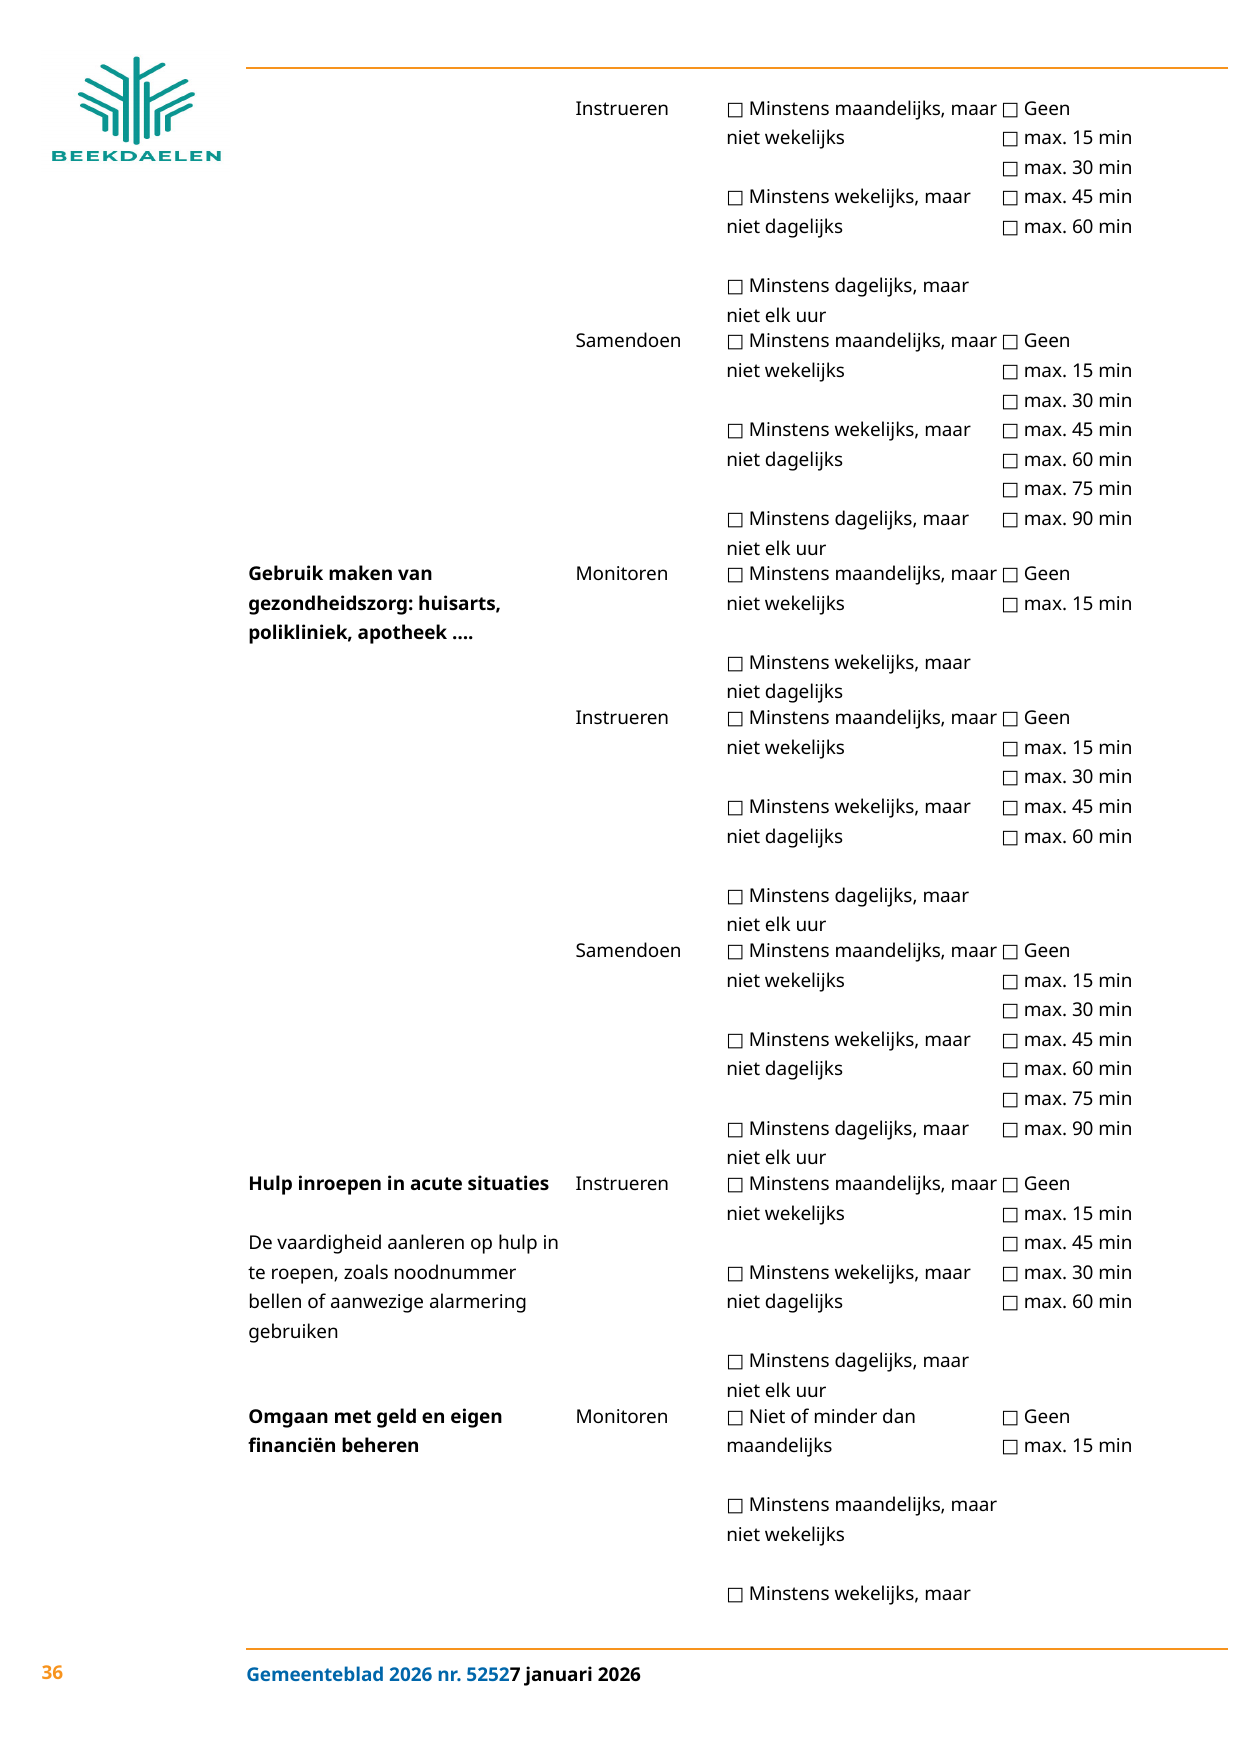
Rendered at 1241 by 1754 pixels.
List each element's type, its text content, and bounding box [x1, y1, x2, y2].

table_cell Gebruik maken van gezondheidszorg: huisarts, polikliniek, apotheek …. [248, 560, 575, 704]
table_cell Monitoren [575, 1403, 726, 1606]
table_cell Omgaan met geld en eigen financiën beheren [248, 1403, 575, 1606]
table_cell □ Minstens maandelijks, maar niet wekelijks □ Minstens wekelijks, maar niet dagelijks □ Minstens dagelijks, maar niet elk uur [726, 95, 1001, 328]
table_cell Samendoen [575, 937, 726, 1170]
table_cell □ Geen □ max. 15 min □ max. 30 min □ max. 45 min □ max. 60 min [1001, 705, 1152, 937]
table_cell □ Geen □ max. 15 min □ max. 30 min □ max. 45 min □ max. 60 min □ max. 75 min □ max. 90 min [1001, 937, 1152, 1170]
table_cell □ Geen □ max. 15 min [1001, 1403, 1152, 1606]
table_cell □ Geen □ max. 15 min [1001, 560, 1152, 704]
table_cell □ Niet of minder dan maandelijks □ Minstens maandelijks, maar niet wekelijks □ Minstens wekelijks, maar [726, 1403, 1001, 1606]
table_cell □ Geen □ max. 15 min □ max. 45 min □ max. 30 min □ max. 60 min [1001, 1170, 1152, 1403]
table_cell [248, 705, 575, 937]
table_cell [248, 937, 575, 1170]
table_cell □ Minstens maandelijks, maar niet wekelijks □ Minstens wekelijks, maar niet dagelijks □ Minstens dagelijks, maar niet elk uur [726, 1170, 1001, 1403]
table_cell □ Minstens maandelijks, maar niet wekelijks □ Minstens wekelijks, maar niet dagelijks □ Minstens dagelijks, maar niet elk uur [726, 328, 1001, 560]
table_cell [248, 328, 575, 560]
table_cell [248, 95, 575, 328]
table_cell Hulp inroepen in acute situaties De vaardigheid aanleren op hulp in te roepen, zoals noodnummer bellen of aanwezige alarmering gebruiken [248, 1170, 575, 1403]
table_cell Samendoen [575, 328, 726, 560]
picture [41, 47, 231, 172]
table_cell □ Minstens maandelijks, maar niet wekelijks □ Minstens wekelijks, maar niet dagelijks [726, 560, 1001, 704]
table_cell Monitoren [575, 560, 726, 704]
table_cell □ Minstens maandelijks, maar niet wekelijks □ Minstens wekelijks, maar niet dagelijks □ Minstens dagelijks, maar niet elk uur [726, 705, 1001, 937]
table_cell □ Minstens maandelijks, maar niet wekelijks □ Minstens wekelijks, maar niet dagelijks □ Minstens dagelijks, maar niet elk uur [726, 937, 1001, 1170]
table_cell Instrueren [575, 95, 726, 328]
table_cell □ Geen □ max. 15 min □ max. 30 min □ max. 45 min □ max. 60 min □ max. 75 min □ max. 90 min [1001, 328, 1152, 560]
table_cell Instrueren [575, 705, 726, 937]
table_cell □ Geen □ max. 15 min □ max. 30 min □ max. 45 min □ max. 60 min [1001, 95, 1152, 328]
table_cell Instrueren [575, 1170, 726, 1403]
